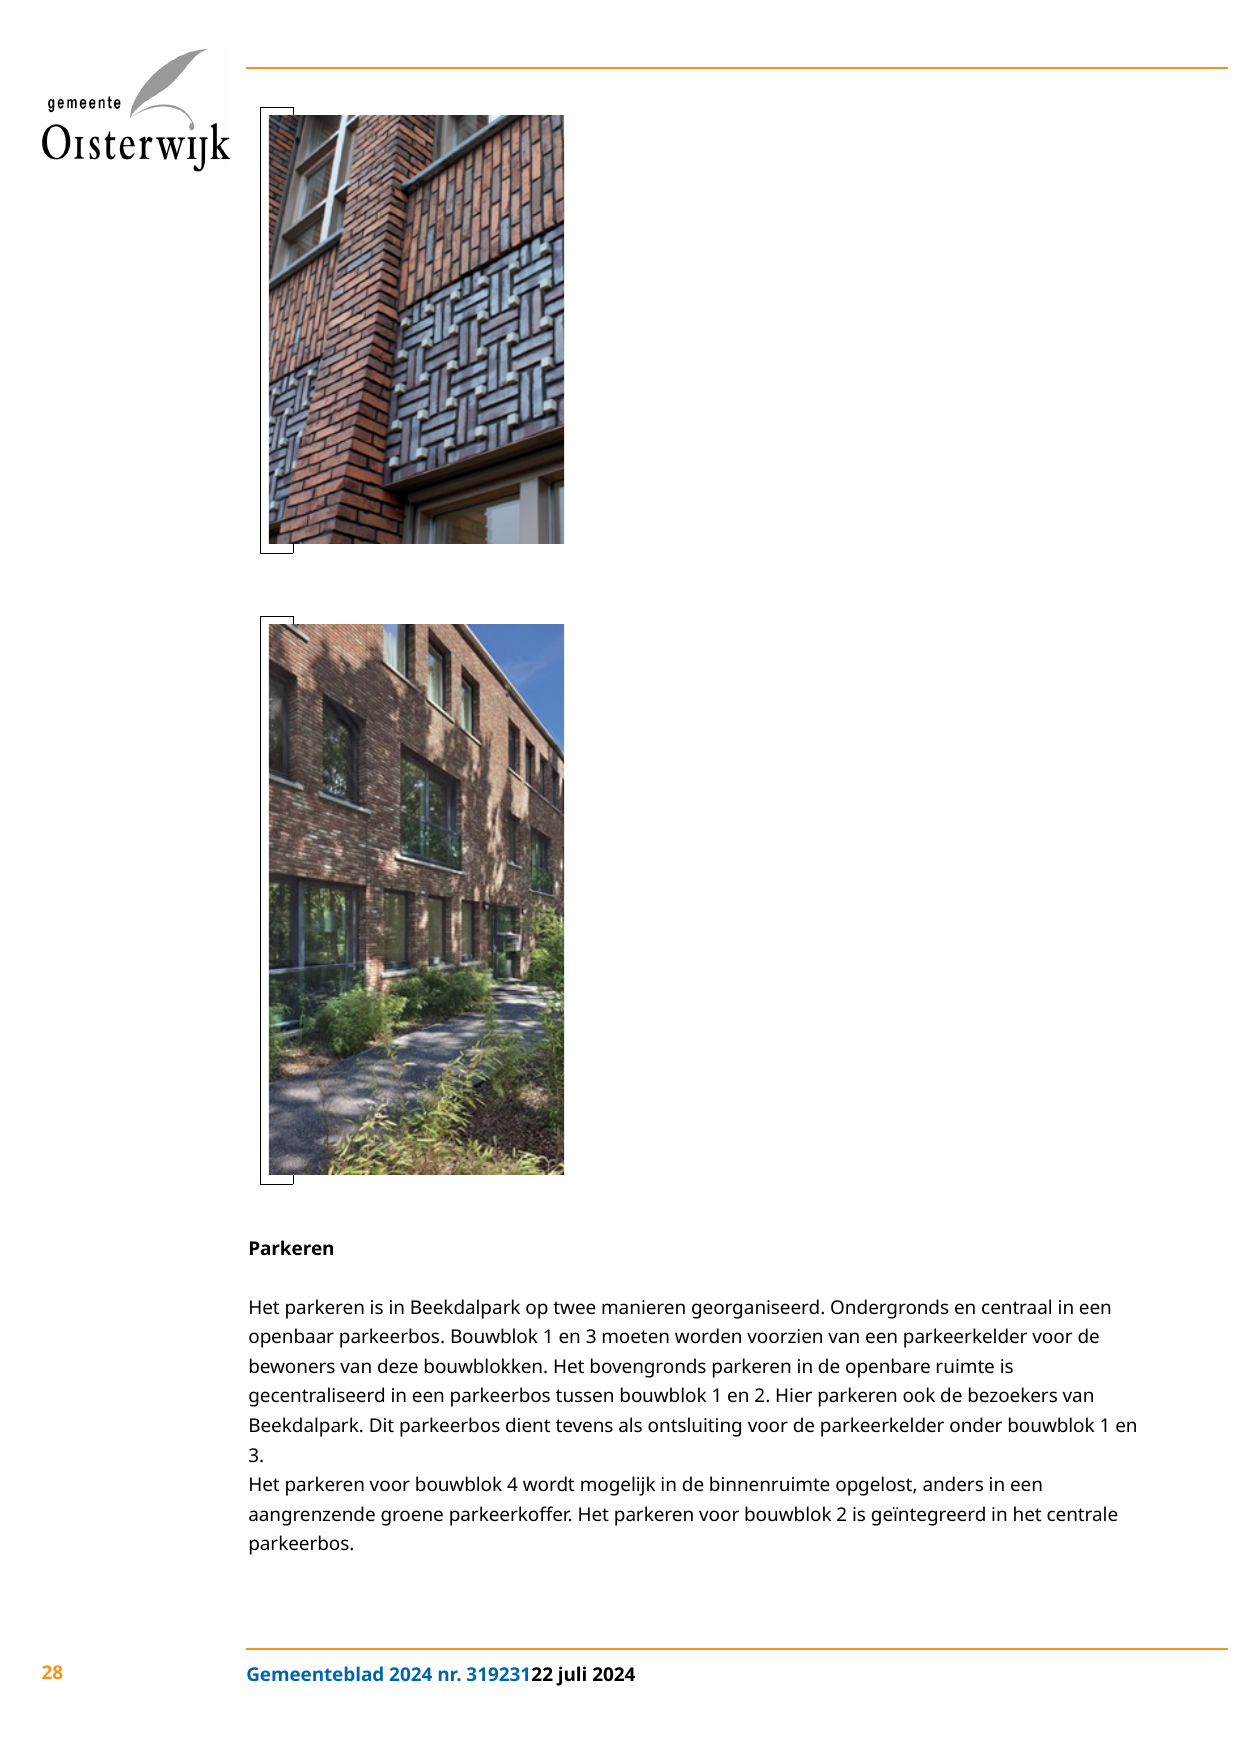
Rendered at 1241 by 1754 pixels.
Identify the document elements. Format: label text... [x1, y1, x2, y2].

text Het parkeren voor bouwblok 4 wordt mogelijk in de binnenruimte opgelost, anders in een aangrenzende groene parkeerkoffer. Het parkeren voor bouwblok 2 is geïntegreerd in het centrale parkeerbos. [248, 1471, 1152, 1556]
picture [41, 47, 231, 172]
text Parkeren [248, 1235, 1152, 1261]
text Het parkeren is in Beekdalpark op twee manieren georganiseerd. Ondergronds en centraal in een openbaar parkeerbos. Bouwblok 1 en 3 moeten worden voorzien van een parkeerkelder voor de bewoners van deze bouwblokken. Het bovengronds parkeren in de openbare ruimte is gecentraliseerd in een parkeerbos tussen bouwblok 1 en 2. Hier parkeren ook de bezoekers van Beekdalpark. Dit parkeerbos dient tevens als ontsluiting voor de parkeerkelder onder bouwblok 1 en 3. [248, 1294, 1152, 1468]
picture [268, 115, 565, 544]
picture [268, 624, 565, 1175]
